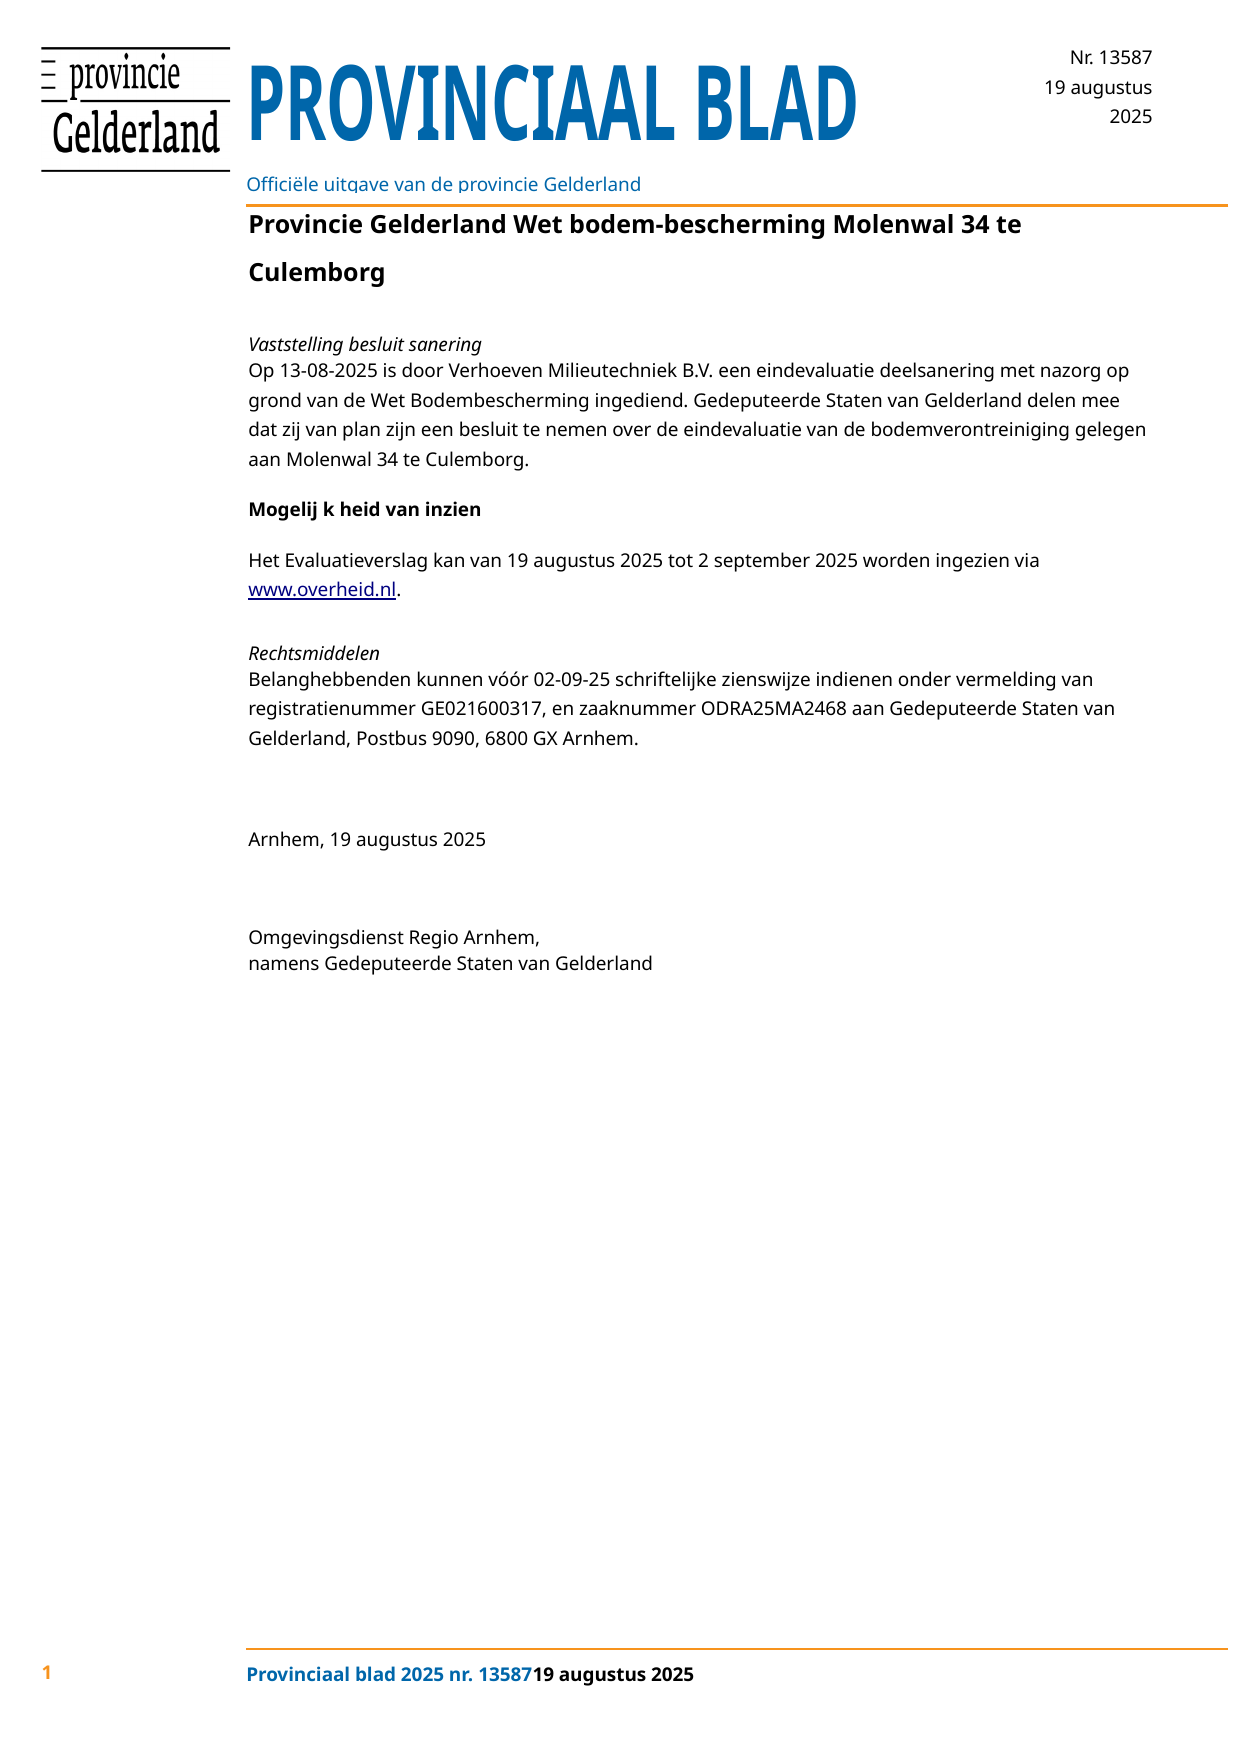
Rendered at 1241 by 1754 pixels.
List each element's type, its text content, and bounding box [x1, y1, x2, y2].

text Op 13-08-2025 is door Verhoeven Milieutechniek B.V. een eindevaluatie deelsanering met nazorg op grond van de Wet Bodembescherming ingediend. Gedeputeerde Staten van Gelderland delen mee dat zij van plan zijn een besluit te nemen over de eindevaluatie van de bodemverontreiniging gelegen aan Molenwal 34 te Culemborg. [248, 357, 1152, 472]
text Vaststelling besluit sanering [248, 331, 1152, 357]
text Belanghebbenden kunnen vóór 02-09-25 schriftelijke zienswijze indienen onder vermelding van registratienummer GE021600317, en zaaknummer ODRA25MA2468 aan Gedeputeerde Staten van Gelderland, Postbus 9090, 6800 GX Arnhem. [248, 666, 1152, 751]
text namens Gedeputeerde Staten van Gelderland [248, 950, 1152, 976]
text Mogelij k heid van inzien [248, 496, 1152, 522]
picture [41, 47, 231, 172]
text Omgevingsdienst Regio Arnhem, [248, 924, 1152, 950]
text Het Evaluatieverslag kan van 19 augustus 2025 tot 2 september 2025 worden ingezien via www.overheid.nl. [248, 547, 1152, 602]
text Provincie Gelderland Wet bodem-bescherming Molenwal 34 te Culemborg [248, 207, 1152, 288]
text Arnhem, 19 augustus 2025 [248, 826, 1152, 852]
text Rechtsmiddelen [248, 640, 1152, 666]
